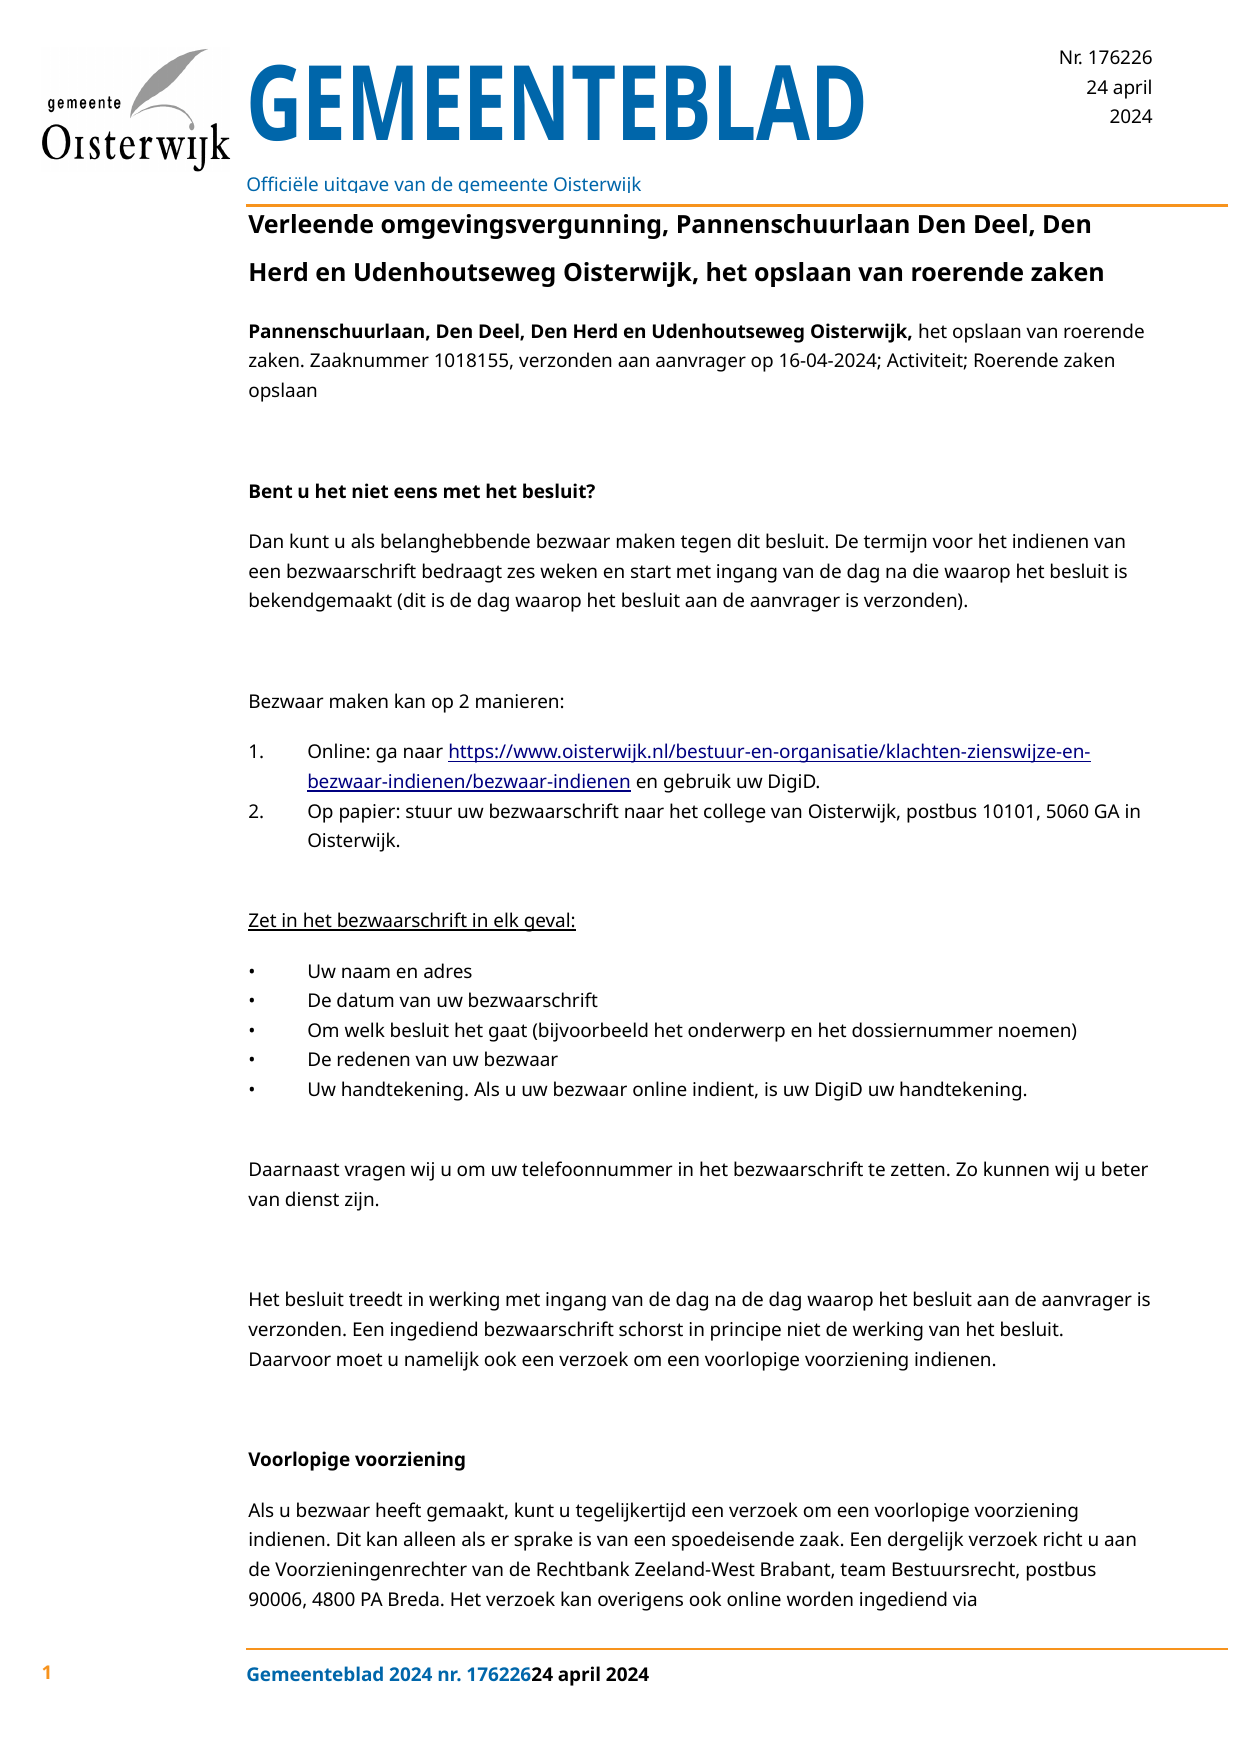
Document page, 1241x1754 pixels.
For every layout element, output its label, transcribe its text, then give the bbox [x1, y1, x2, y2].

text Bent u het niet eens met het besluit? [248, 478, 1152, 504]
text Dan kunt u als belanghebbende bezwaar maken tegen dit besluit. De termijn voor het indienen van een bezwaarschrift bedraagt zes weken en start met ingang van de dag na die waarop het besluit is bekendgemaakt (dit is de dag waarop het besluit aan de aanvrager is verzonden). [248, 528, 1152, 613]
list De redenen van uw bezwaar [248, 1047, 1152, 1072]
picture [41, 47, 231, 172]
text Als u bezwaar heeft gemaakt, kunt u tegelijkertijd een verzoek om een voorlopige voorziening indienen. Dit kan alleen als er sprake is van een spoedeisende zaak. Een dergelijk verzoek richt u aan de Voorzieningenrechter van de Rechtbank Zeeland-West Brabant, team Bestuursrecht, postbus 90006, 4800 PA Breda. Het verzoek kan overigens ook online worden ingediend via [248, 1497, 1152, 1612]
list Online: ga naar https://www.oisterwijk.nl/bestuur-en-organisatie/klachten-zienswijze-en-bezwaar-indienen/bezwaar-indienen en gebruik uw DigiD. [248, 739, 1152, 794]
text Voorlopige voorziening [248, 1447, 1152, 1472]
list De datum van uw bezwaarschrift [248, 987, 1152, 1013]
list Om welk besluit het gaat (bijvoorbeeld het onderwerp en het dossiernummer noemen) [248, 1017, 1152, 1043]
text Bezwaar maken kan op 2 manieren: [248, 688, 1152, 714]
text Pannenschuurlaan, Den Deel, Den Herd en Udenhoutseweg Oisterwijk, het opslaan van roerende zaken. Zaaknummer 1018155, verzonden aan aanvrager op 16-04-2024; Activiteit; Roerende zaken opslaan [248, 318, 1152, 403]
text Verleende omgevingsvergunning, Pannenschuurlaan Den Deel, Den Herd en Udenhoutseweg Oisterwijk, het opslaan van roerende zaken [248, 207, 1152, 288]
list Uw naam en adres [248, 958, 1152, 984]
list Uw handtekening. Als u uw bezwaar online indient, is uw DigiD uw handtekening. [248, 1076, 1152, 1102]
text Daarnaast vragen wij u om uw telefoonnummer in het bezwaarschrift te zetten. Zo kunnen wij u beter van dienst zijn. [248, 1156, 1152, 1212]
text Zet in het bezwaarschrift in elk geval: [248, 907, 1152, 933]
list Op papier: stuur uw bezwaarschrift naar het college van Oisterwijk, postbus 10101, 5060 GA in Oisterwijk. [248, 798, 1152, 853]
text Het besluit treedt in werking met ingang van de dag na de dag waarop het besluit aan de aanvrager is verzonden. Een ingediend bezwaarschrift schorst in principe niet de werking van het besluit. Daarvoor moet u namelijk ook een verzoek om een voorlopige voorziening indienen. [248, 1287, 1152, 1372]
